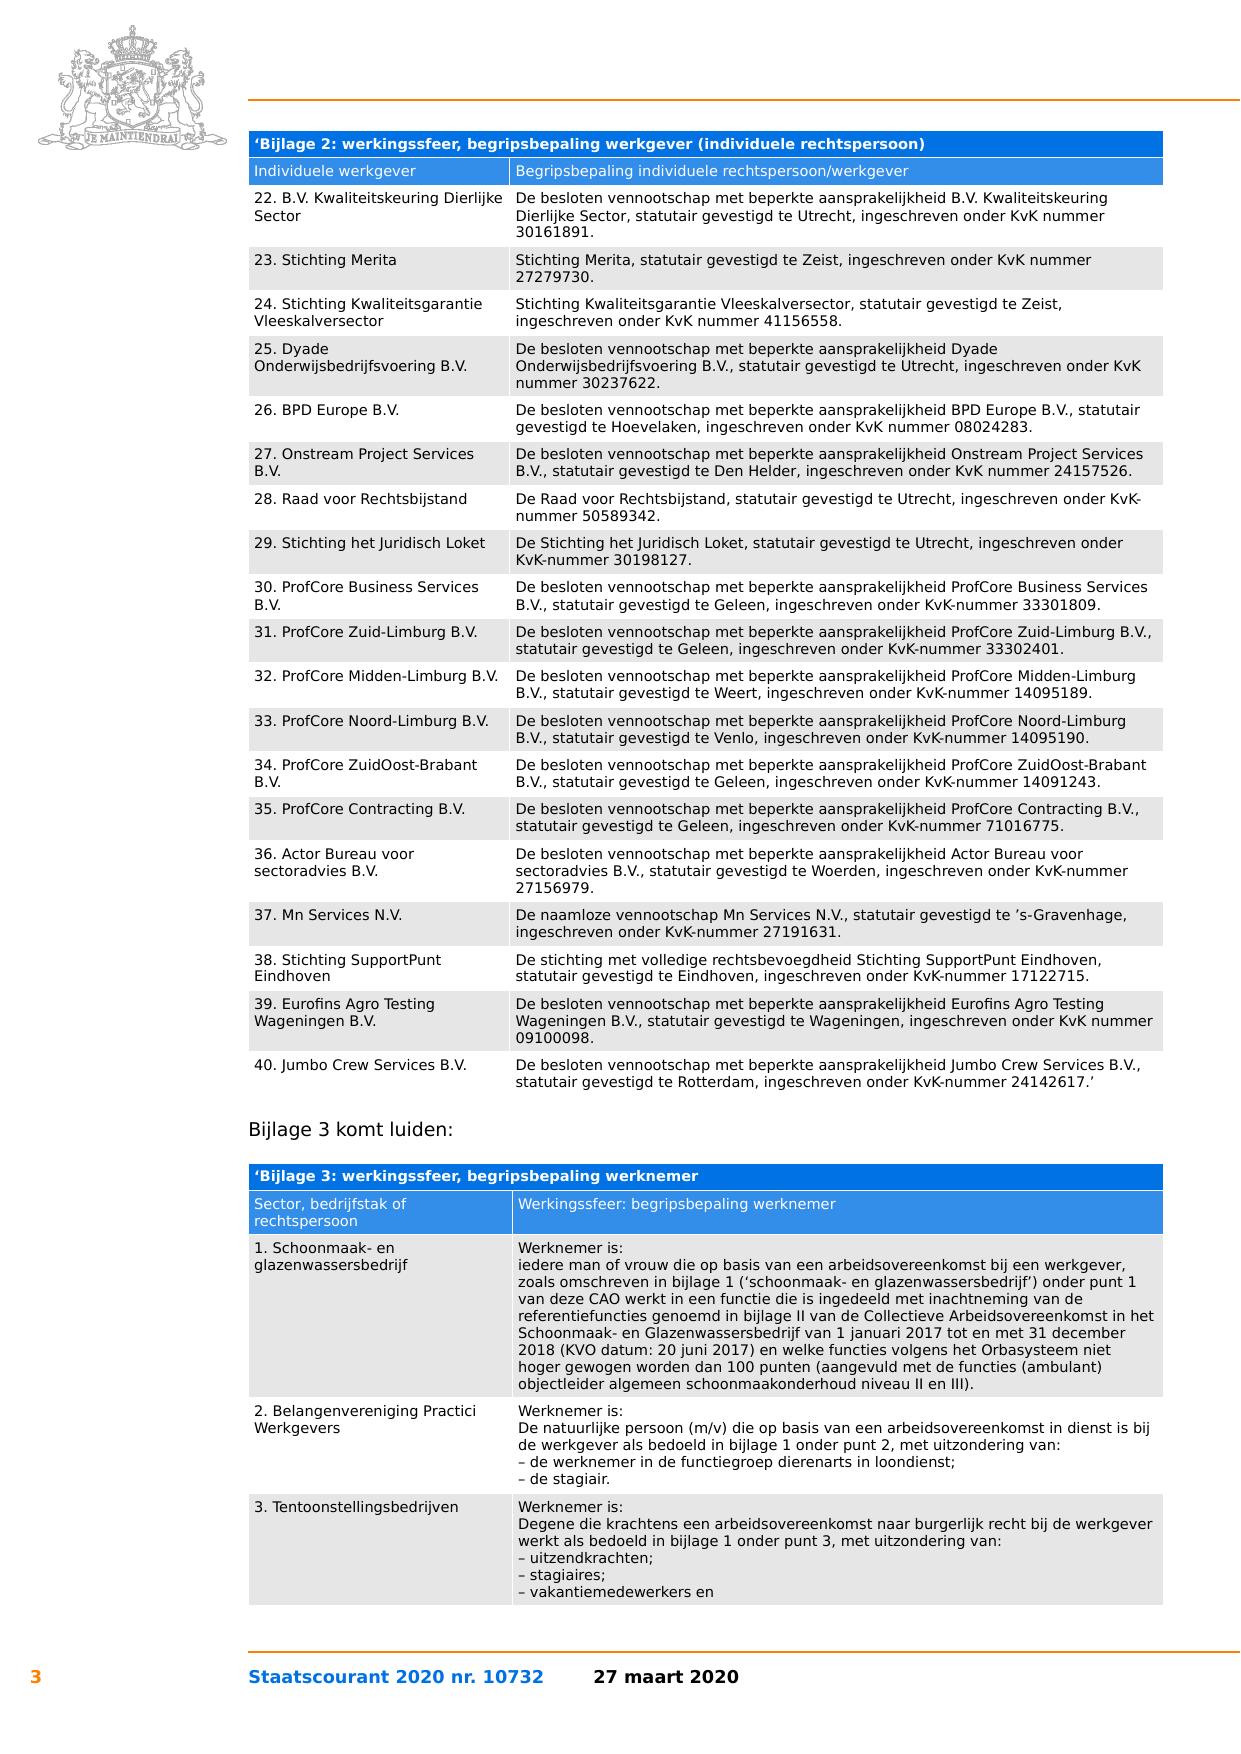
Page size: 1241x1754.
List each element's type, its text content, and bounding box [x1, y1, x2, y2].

table_cell 38. Stichting SupportPunt Eindhoven [249, 947, 509, 990]
table_cell De Raad voor Rechtsbijstand, statutair gevestigd te Utrecht, ingeschreven onder KvK-nummer 50589342. [510, 486, 1163, 529]
table_cell De besloten vennootschap met beperkte aansprakelijkheid ProfCore Zuid-Limburg B.V., statutair gevestigd te Geleen, ingeschreven onder KvK-nummer 33302401. [510, 619, 1163, 662]
table_cell 31. ProfCore Zuid-Limburg B.V. [249, 619, 509, 662]
table_header ‘Bijlage 2: werkingssfeer, begripsbepaling werkgever (individuele rechtspersoon) [249, 131, 1163, 157]
table_cell De besloten vennootschap met beperkte aansprakelijkheid B.V. Kwaliteitskeuring Dierlijke Sector, statutair gevestigd te Utrecht, ingeschreven onder KvK nummer 30161891. [510, 186, 1163, 246]
table_cell De besloten vennootschap met beperkte aansprakelijkheid Actor Bureau voor sectoradvies B.V., statutair gevestigd te Woerden, ingeschreven onder KvK-nummer 27156979. [510, 841, 1163, 901]
table_cell Individuele werkgever [249, 158, 509, 185]
table_cell Werknemer is: Degene die krachtens een arbeidsovereenkomst naar burgerlijk recht bij de werkgever werkt als bedoeld in bijlage 1 onder punt 3, met uitzondering van: – uitzendkrachten; – stagiaires; – vakantiemedewerkers en [513, 1494, 1163, 1605]
table_cell Werkingssfeer: begripsbepaling werknemer [513, 1191, 1163, 1234]
table_cell 28. Raad voor Rechtsbijstand [249, 486, 509, 529]
table_cell 35. ProfCore Contracting B.V. [249, 797, 509, 840]
table_cell 2. Belangenvereniging Practici Werkgevers [249, 1399, 512, 1493]
table_cell 30. ProfCore Business Services B.V. [249, 575, 509, 618]
table_cell De besloten vennootschap met beperkte aansprakelijkheid ProfCore ZuidOost-Brabant B.V., statutair gevestigd te Geleen, ingeschreven onder KvK-nummer 14091243. [510, 752, 1163, 796]
table_cell 24. Stichting Kwaliteitsgarantie Vleeskalversector [249, 291, 509, 335]
table_cell 36. Actor Bureau voor sectoradvies B.V. [249, 841, 509, 901]
table_cell De Stichting het Juridisch Loket, statutair gevestigd te Utrecht, ingeschreven onder KvK-nummer 30198127. [510, 530, 1163, 574]
table_header ‘Bijlage 3: werkingssfeer, begripsbepaling werknemer [249, 1164, 1163, 1190]
picture [38, 25, 227, 150]
table_cell 26. BPD Europe B.V. [249, 397, 509, 441]
table_cell 1. Schoonmaak- en glazenwassersbedrijf [249, 1235, 512, 1397]
table_cell 37. Mn Services N.V. [249, 902, 509, 946]
table_cell 3. Tentoonstellingsbedrijven [249, 1494, 512, 1605]
table_cell 29. Stichting het Juridisch Loket [249, 530, 509, 574]
table_cell De besloten vennootschap met beperkte aansprakelijkheid BPD Europe B.V., statutair gevestigd te Hoevelaken, ingeschreven onder KvK nummer 08024283. [510, 397, 1163, 441]
table_cell De besloten vennootschap met beperkte aansprakelijkheid Eurofins Agro Testing Wageningen B.V., statutair gevestigd te Wageningen, ingeschreven onder KvK nummer 09100098. [510, 991, 1163, 1051]
table_cell Sector, bedrijfstak of rechtspersoon [249, 1191, 512, 1234]
table_cell De besloten vennootschap met beperkte aansprakelijkheid ProfCore Contracting B.V., statutair gevestigd te Geleen, ingeschreven onder KvK-nummer 71016775. [510, 797, 1163, 840]
table_cell Werknemer is: iedere man of vrouw die op basis van een arbeidsovereenkomst bij een werkgever, zoals omschreven in bijlage 1 (‘schoonmaak- en glazenwassersbedrijf’) onder punt 1 van deze CAO werkt in een functie die is ingedeeld met inachtneming van de referentiefuncties genoemd in bijlage II van de Collectieve Arbeidsovereenkomst in het Schoonmaak- en Glazenwassersbedrijf van 1 januari 2017 tot en met 31 december 2018 (KVO datum: 20 juni 2017) en welke functies volgens het Orbasysteem niet hoger gewogen worden dan 100 punten (aangevuld met de functies (ambulant) objectleider algemeen schoonmaakonderhoud niveau II en III). [513, 1235, 1163, 1397]
table_cell 32. ProfCore Midden-Limburg B.V. [249, 664, 509, 707]
table_cell 39. Eurofins Agro Testing Wageningen B.V. [249, 991, 509, 1051]
table_cell Werknemer is: De natuurlijke persoon (m/v) die op basis van een arbeidsovereenkomst in dienst is bij de werkgever als bedoeld in bijlage 1 onder punt 2, met uitzondering van: – de werknemer in de functiegroep dierenarts in loondienst; – de stagiair. [513, 1399, 1163, 1493]
table_cell De besloten vennootschap met beperkte aansprakelijkheid ProfCore Business Services B.V., statutair gevestigd te Geleen, ingeschreven onder KvK-nummer 33301809. [510, 575, 1163, 618]
text Bijlage 3 komt luiden: [248, 1119, 1163, 1141]
table_cell De naamloze vennootschap Mn Services N.V., statutair gevestigd te ’s-Gravenhage, ingeschreven onder KvK-nummer 27191631. [510, 902, 1163, 946]
table_cell Stichting Kwaliteitsgarantie Vleeskalversector, statutair gevestigd te Zeist, ingeschreven onder KvK nummer 41156558. [510, 291, 1163, 335]
table_cell 40. Jumbo Crew Services B.V. [249, 1053, 509, 1096]
table_cell De stichting met volledige rechtsbevoegdheid Stichting SupportPunt Eindhoven, statutair gevestigd te Eindhoven, ingeschreven onder KvK-nummer 17122715. [510, 947, 1163, 990]
table_cell De besloten vennootschap met beperkte aansprakelijkheid ProfCore Noord-Limburg B.V., statutair gevestigd te Venlo, ingeschreven onder KvK-nummer 14095190. [510, 708, 1163, 751]
table_cell De besloten vennootschap met beperkte aansprakelijkheid ProfCore Midden-Limburg B.V., statutair gevestigd te Weert, ingeschreven onder KvK-nummer 14095189. [510, 664, 1163, 707]
table_cell 33. ProfCore Noord-Limburg B.V. [249, 708, 509, 751]
table_cell Begripsbepaling individuele rechtspersoon/werkgever [510, 158, 1163, 185]
table_cell Stichting Merita, statutair gevestigd te Zeist, ingeschreven onder KvK nummer 27279730. [510, 247, 1163, 290]
table_cell 25. Dyade Onderwijsbedrijfsvoering B.V. [249, 336, 509, 396]
table_cell 27. Onstream Project Services B.V. [249, 442, 509, 485]
table_cell 22. B.V. Kwaliteitskeuring Dierlijke Sector [249, 186, 509, 246]
table_cell De besloten vennootschap met beperkte aansprakelijkheid Dyade Onderwijsbedrijfsvoering B.V., statutair gevestigd te Utrecht, ingeschreven onder KvK nummer 30237622. [510, 336, 1163, 396]
table_cell 23. Stichting Merita [249, 247, 509, 290]
table_cell De besloten vennootschap met beperkte aansprakelijkheid Onstream Project Services B.V., statutair gevestigd te Den Helder, ingeschreven onder KvK nummer 24157526. [510, 442, 1163, 485]
table_cell 34. ProfCore ZuidOost-Brabant B.V. [249, 752, 509, 796]
table_cell De besloten vennootschap met beperkte aansprakelijkheid Jumbo Crew Services B.V., statutair gevestigd te Rotterdam, ingeschreven onder KvK-nummer 24142617.’ [510, 1053, 1163, 1096]
